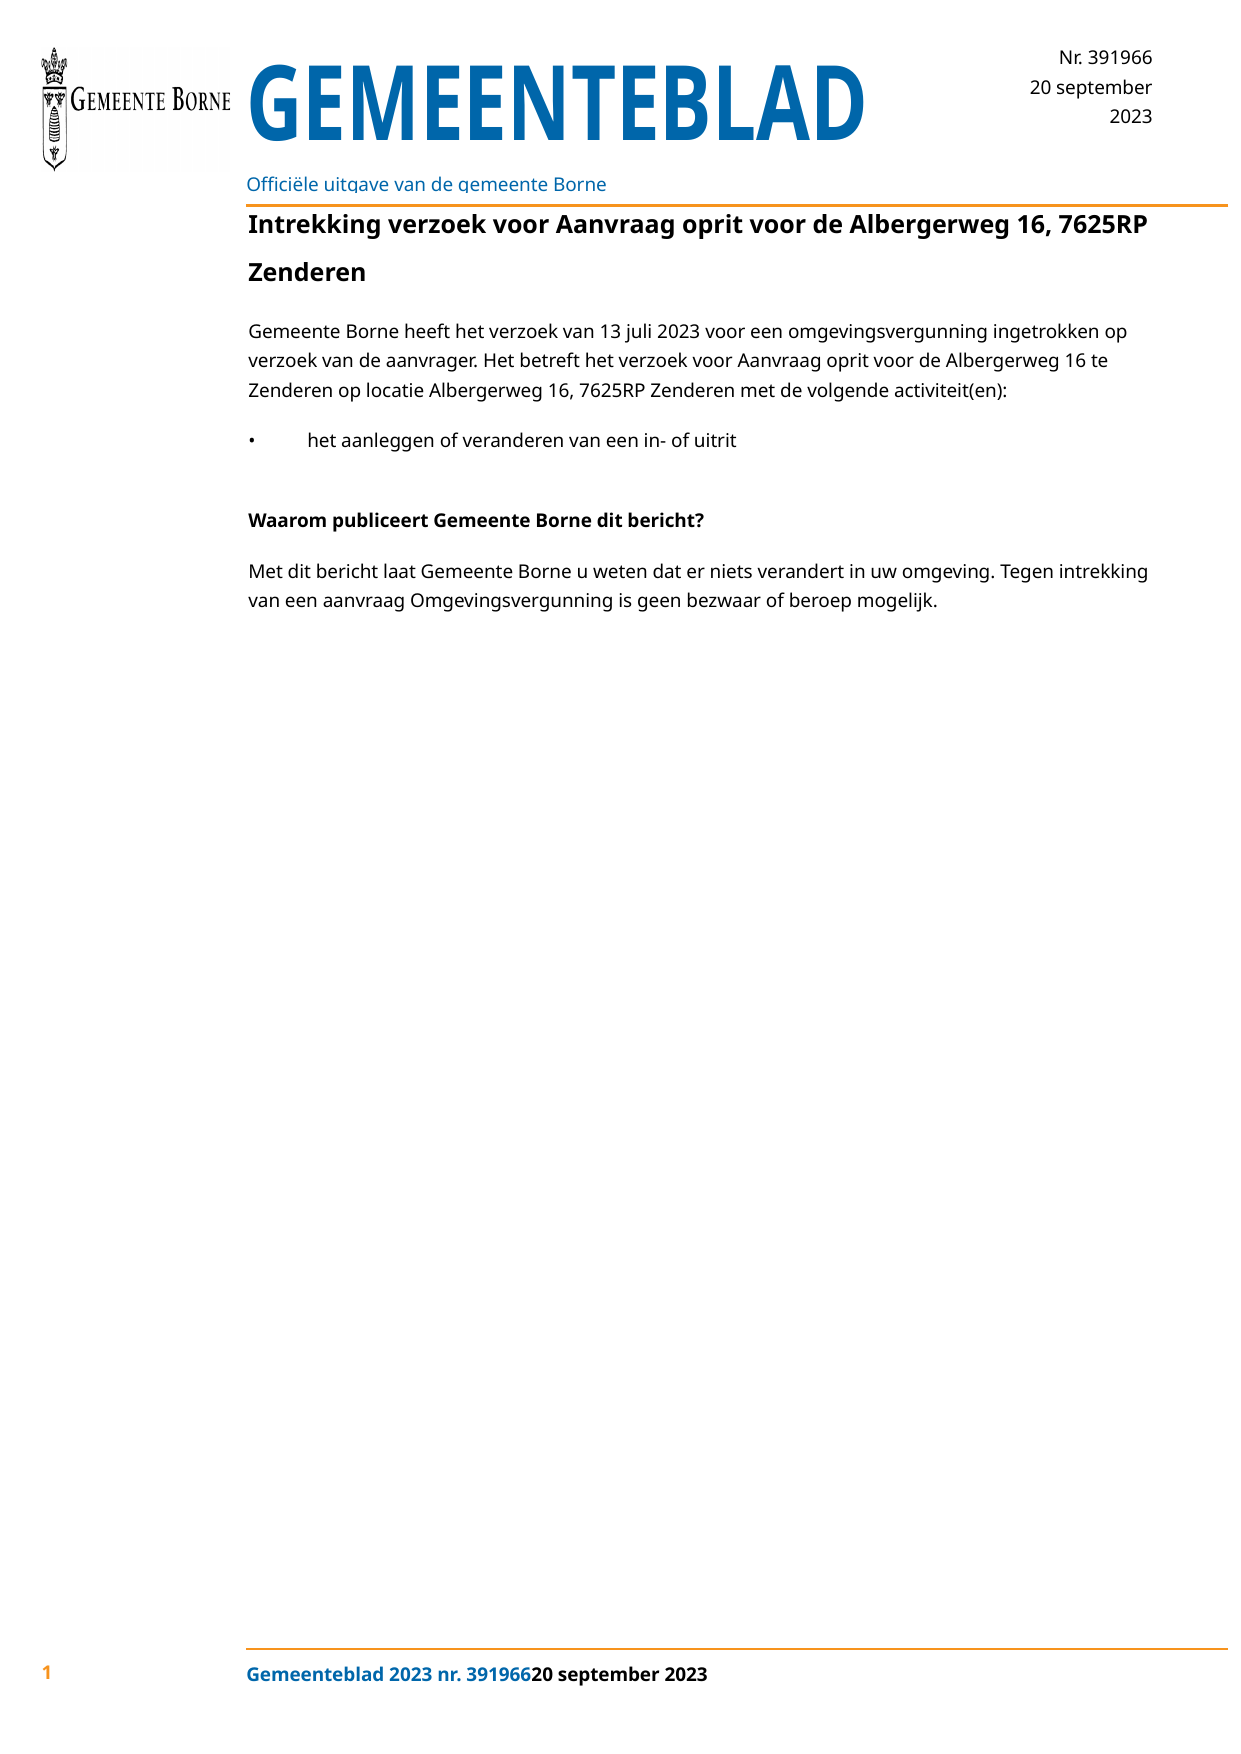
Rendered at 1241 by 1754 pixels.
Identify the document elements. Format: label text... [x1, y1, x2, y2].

picture [41, 47, 231, 172]
list het aanleggen of veranderen van een in- of uitrit [248, 427, 1152, 453]
text Waarom publiceert Gemeente Borne dit bericht? [248, 507, 1152, 533]
text Met dit bericht laat Gemeente Borne u weten dat er niets verandert in uw omgeving. Tegen intrekking van een aanvraag Omgevingsvergunning is geen bezwaar of beroep mogelijk. [248, 558, 1152, 613]
text Gemeente Borne heeft het verzoek van 13 juli 2023 voor een omgevingsvergunning ingetrokken op verzoek van de aanvrager. Het betreft het verzoek voor Aanvraag oprit voor de Albergerweg 16 te Zenderen op locatie Albergerweg 16, 7625RP Zenderen met de volgende activiteit(en): [248, 318, 1152, 403]
text Intrekking verzoek voor Aanvraag oprit voor de Albergerweg 16, 7625RP Zenderen [248, 207, 1152, 288]
